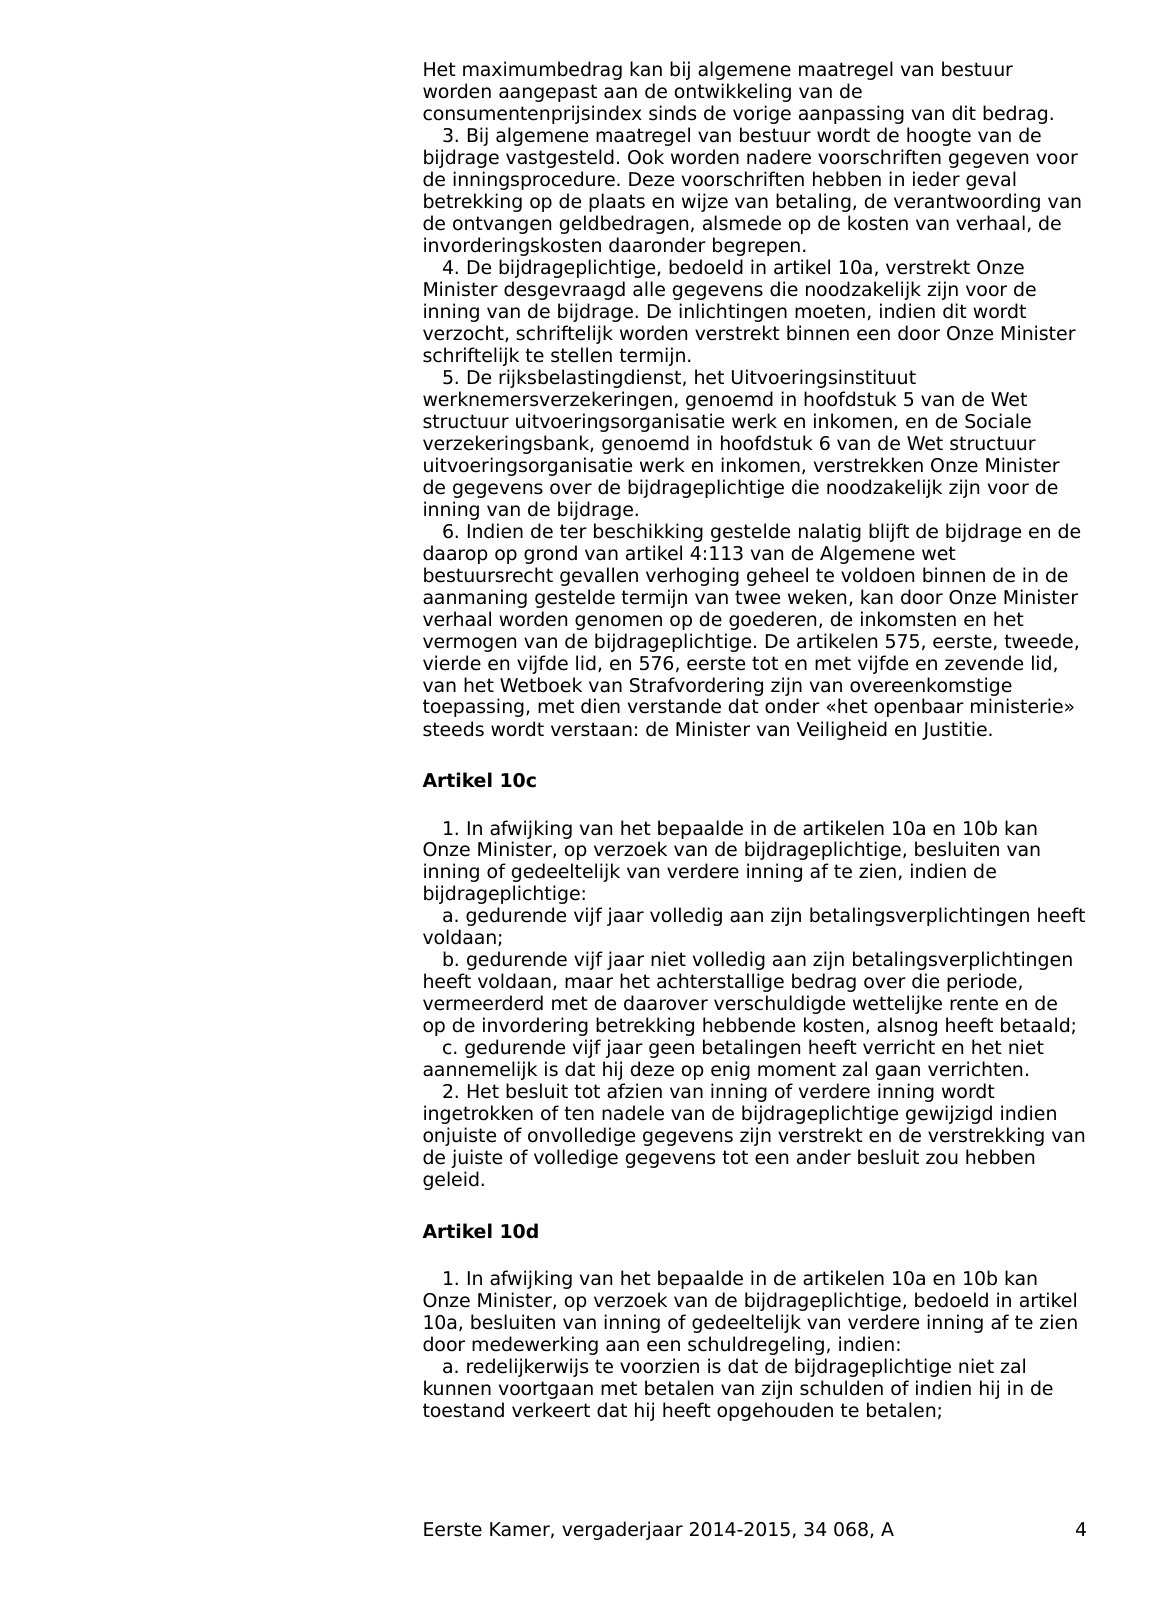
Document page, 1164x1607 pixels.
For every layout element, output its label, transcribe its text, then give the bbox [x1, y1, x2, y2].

text 1. In afwijking van het bepaalde in de artikelen 10a en 10b kan Onze Minister, op verzoek van de bijdrageplichtige, bedoeld in artikel 10a, besluiten van inning of gedeeltelijk van verdere inning af te zien door medewerking aan een schuldregeling, indien: [422, 1268, 1087, 1356]
text Het maximumbedrag kan bij algemene maatregel van bestuur worden aangepast aan de ontwikkeling van de consumentenprijsindex sinds de vorige aanpassing van dit bedrag. [422, 59, 1087, 125]
text 3. Bij algemene maatregel van bestuur wordt de hoogte van de bijdrage vastgesteld. Ook worden nadere voorschriften gegeven voor de inningsprocedure. Deze voorschriften hebben in ieder geval betrekking op de plaats en wijze van betaling, de verantwoording van de ontvangen geldbedragen, alsmede op de kosten van verhaal, de invorderingskosten daaronder begrepen. [422, 125, 1087, 257]
text b. gedurende vijf jaar niet volledig aan zijn betalingsverplichtingen heeft voldaan, maar het achterstallige bedrag over die periode, vermeerderd met de daarover verschuldigde wettelijke rente en de op de invordering betrekking hebbende kosten, alsnog heeft betaald; [422, 949, 1087, 1037]
text 2. Het besluit tot afzien van inning of verdere inning wordt ingetrokken of ten nadele van de bijdrageplichtige gewijzigd indien onjuiste of onvolledige gegevens zijn verstrekt en de verstrekking van de juiste of volledige gegevens tot een ander besluit zou hebben geleid. [422, 1081, 1087, 1191]
text c. gedurende vijf jaar geen betalingen heeft verricht en het niet aannemelijk is dat hij deze op enig moment zal gaan verrichten. [422, 1037, 1087, 1081]
text 6. Indien de ter beschikking gestelde nalatig blijft de bijdrage en de daarop op grond van artikel 4:113 van de Algemene wet bestuursrecht gevallen verhoging geheel te voldoen binnen de in de aanmaning gestelde termijn van twee weken, kan door Onze Minister verhaal worden genomen op de goederen, de inkomsten en het vermogen van de bijdrageplichtige. De artikelen 575, eerste, tweede, vierde en vijfde lid, en 576, eerste tot en met vijfde en zevende lid, van het Wetboek van Strafvordering zijn van overeenkomstige toepassing, met dien verstande dat onder «het openbaar ministerie» steeds wordt verstaan: de Minister van Veiligheid en Justitie. [422, 521, 1087, 740]
text 5. De rijksbelastingdienst, het Uitvoeringsinstituut werknemersverzekeringen, genoemd in hoofdstuk 5 van de Wet structuur uitvoeringsorganisatie werk en inkomen, en de Sociale verzekeringsbank, genoemd in hoofdstuk 6 van de Wet structuur uitvoeringsorganisatie werk en inkomen, verstrekken Onze Minister de gegevens over de bijdrageplichtige die noodzakelijk zijn voor de inning van de bijdrage. [422, 367, 1087, 521]
text a. gedurende vijf jaar volledig aan zijn betalingsverplichtingen heeft voldaan; [422, 905, 1087, 949]
subtitle Artikel 10d [422, 1221, 1087, 1243]
text 1. In afwijking van het bepaalde in de artikelen 10a en 10b kan Onze Minister, op verzoek van de bijdrageplichtige, besluiten van inning of gedeeltelijk van verdere inning af te zien, indien de bijdrageplichtige: [422, 817, 1087, 905]
text 4. De bijdrageplichtige, bedoeld in artikel 10a, verstrekt Onze Minister desgevraagd alle gegevens die noodzakelijk zijn voor de inning van de bijdrage. De inlichtingen moeten, indien dit wordt verzocht, schriftelijk worden verstrekt binnen een door Onze Minister schriftelijk te stellen termijn. [422, 257, 1087, 367]
text a. redelijkerwijs te voorzien is dat de bijdrageplichtige niet zal kunnen voortgaan met betalen van zijn schulden of indien hij in de toestand verkeert dat hij heeft opgehouden te betalen; [422, 1356, 1087, 1422]
subtitle Artikel 10c [422, 770, 1087, 792]
